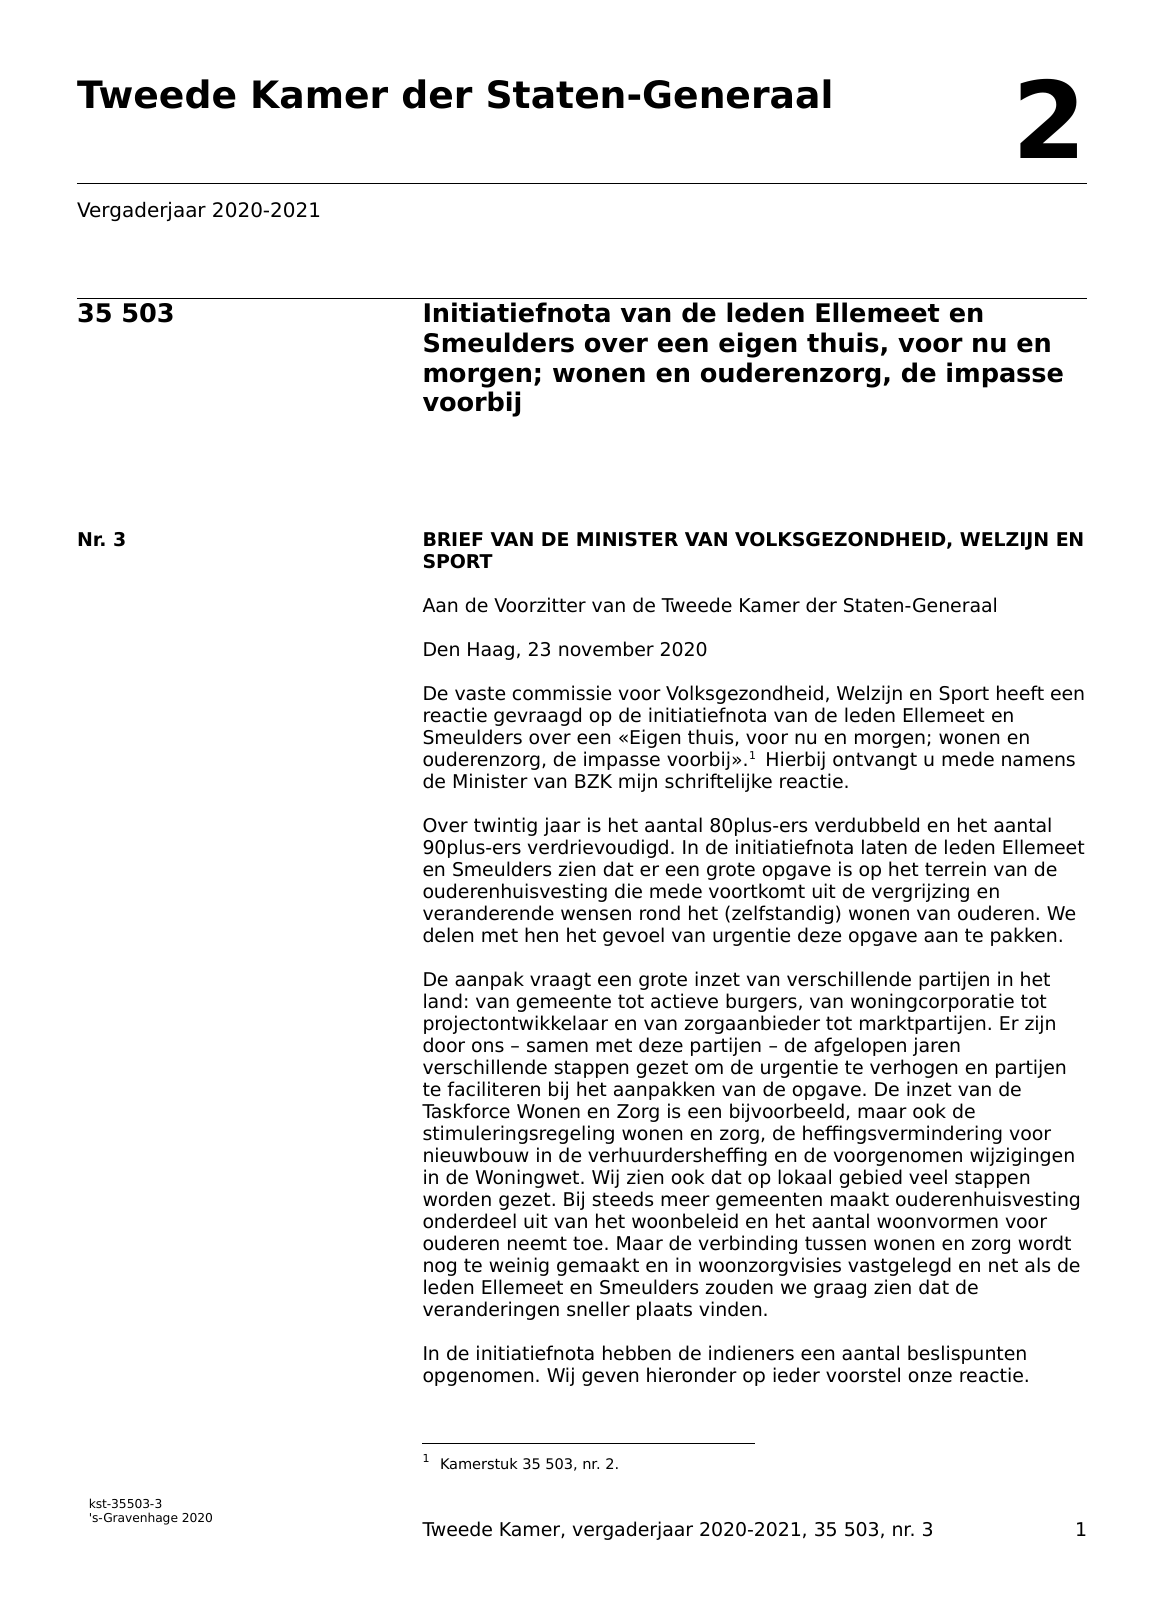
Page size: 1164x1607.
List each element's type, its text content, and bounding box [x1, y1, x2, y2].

subtitle 35 503 Initiatiefnota van de leden Ellemeet en Smeulders over een eigen thuis, voor nu en morgen; wonen en ouderenzorg, de impasse voorbij [77, 299, 1087, 418]
table_header Tweede Kamer der Staten-Generaal [77, 59, 886, 183]
text Over twintig jaar is het aantal 80plus-ers verdubbeld en het aantal 90plus-ers verdrievoudigd. In de initiatiefnota laten de leden Ellemeet en Smeulders zien dat er een grote opgave is op het terrein van de ouderenhuisvesting die mede voortkomt uit de vergrijzing en veranderende wensen rond het (zelfstandig) wonen van ouderen. We delen met hen het gevoel van urgentie deze opgave aan te pakken. [422, 815, 1087, 947]
text In de initiatiefnota hebben de indieners een aantal beslispunten opgenomen. Wij geven hieronder op ieder voorstel onze reactie. [422, 1343, 1087, 1387]
text De aanpak vraagt een grote inzet van verschillende partijen in het land: van gemeente tot actieve burgers, van woningcorporatie tot projectontwikkelaar en van zorgaanbieder tot marktpartijen. Er zijn door ons – samen met deze partijen – de afgelopen jaren verschillende stappen gezet om de urgentie te verhogen en partijen te faciliteren bij het aanpakken van de opgave. De inzet van de Taskforce Wonen en Zorg is een bijvoorbeeld, maar ook de stimuleringsregeling wonen en zorg, de heffingsvermindering voor nieuwbouw in de verhuurdersheffing en de voorgenomen wijzigingen in de Woningwet. Wij zien ook dat op lokaal gebied veel stappen worden gezet. Bij steeds meer gemeenten maakt ouderenhuisvesting onderdeel uit van het woonbeleid en het aantal woonvormen voor ouderen neemt toe. Maar de verbinding tussen wonen en zorg wordt nog te weinig gemaakt en in woonzorgvisies vastgelegd en net als de leden Ellemeet en Smeulders zouden we graag zien dat de veranderingen sneller plaats vinden. [422, 969, 1087, 1321]
text kst-35503-3 [88, 1497, 323, 1511]
text De vaste commissie voor Volksgezondheid, Welzijn en Sport heeft een reactie gevraagd op de initiatiefnota van de leden Ellemeet en Smeulders over een «Eigen thuis, voor nu en morgen; wonen en ouderenzorg, de impasse voorbij». Hierbij ontvangt u mede namens de Minister van BZK mijn schriftelijke reactie. [422, 683, 1087, 793]
text Kamerstuk 35 503, nr. 2. [422, 1452, 1087, 1474]
text 's-Gravenhage 2020 [88, 1511, 323, 1525]
table_cell Vergaderjaar 2020-2021 [77, 184, 1087, 298]
subtitle Nr. 3 BRIEF VAN DE MINISTER VAN VOLKSGEZONDHEID, WELZIJN EN SPORT [77, 529, 1087, 573]
text Den Haag, 23 november 2020 [422, 639, 1087, 661]
table_header 2 [886, 59, 1087, 183]
text Aan de Voorzitter van de Tweede Kamer der Staten-Generaal [422, 595, 1087, 617]
